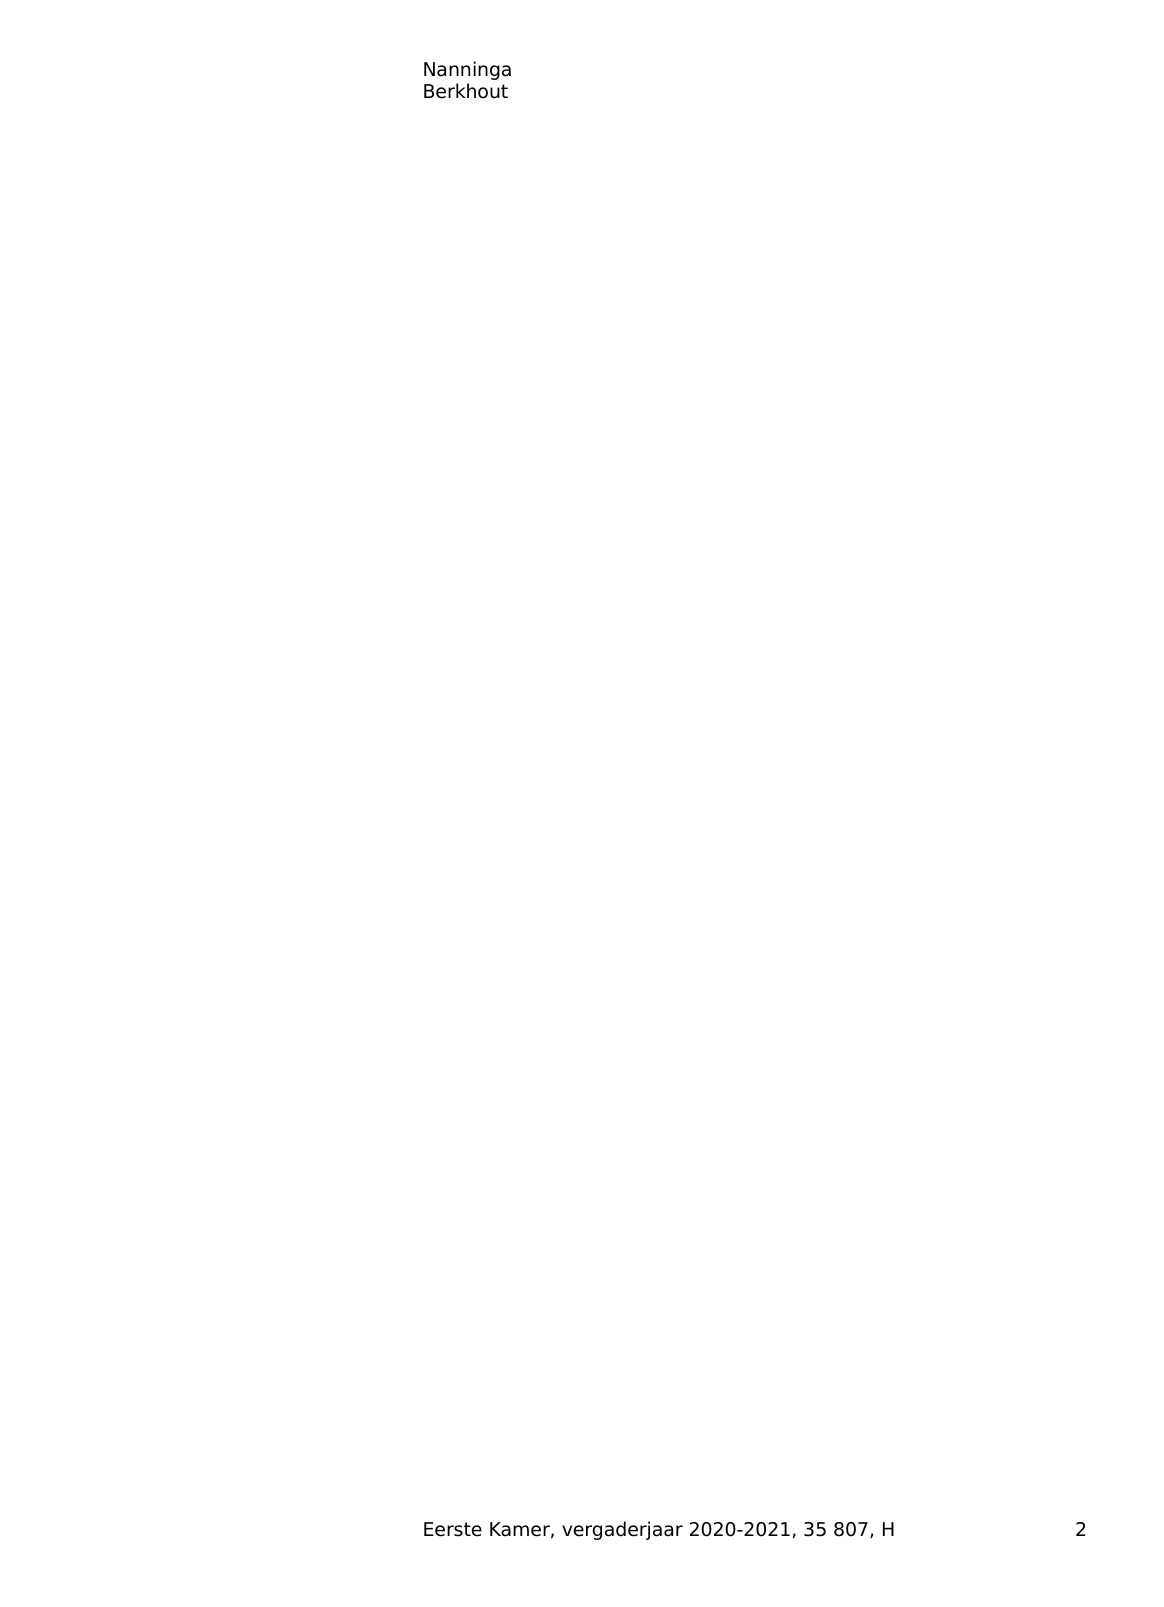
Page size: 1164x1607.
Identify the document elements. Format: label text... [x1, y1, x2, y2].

text Berkhout [422, 81, 1087, 103]
text Nanninga [422, 59, 1087, 81]
